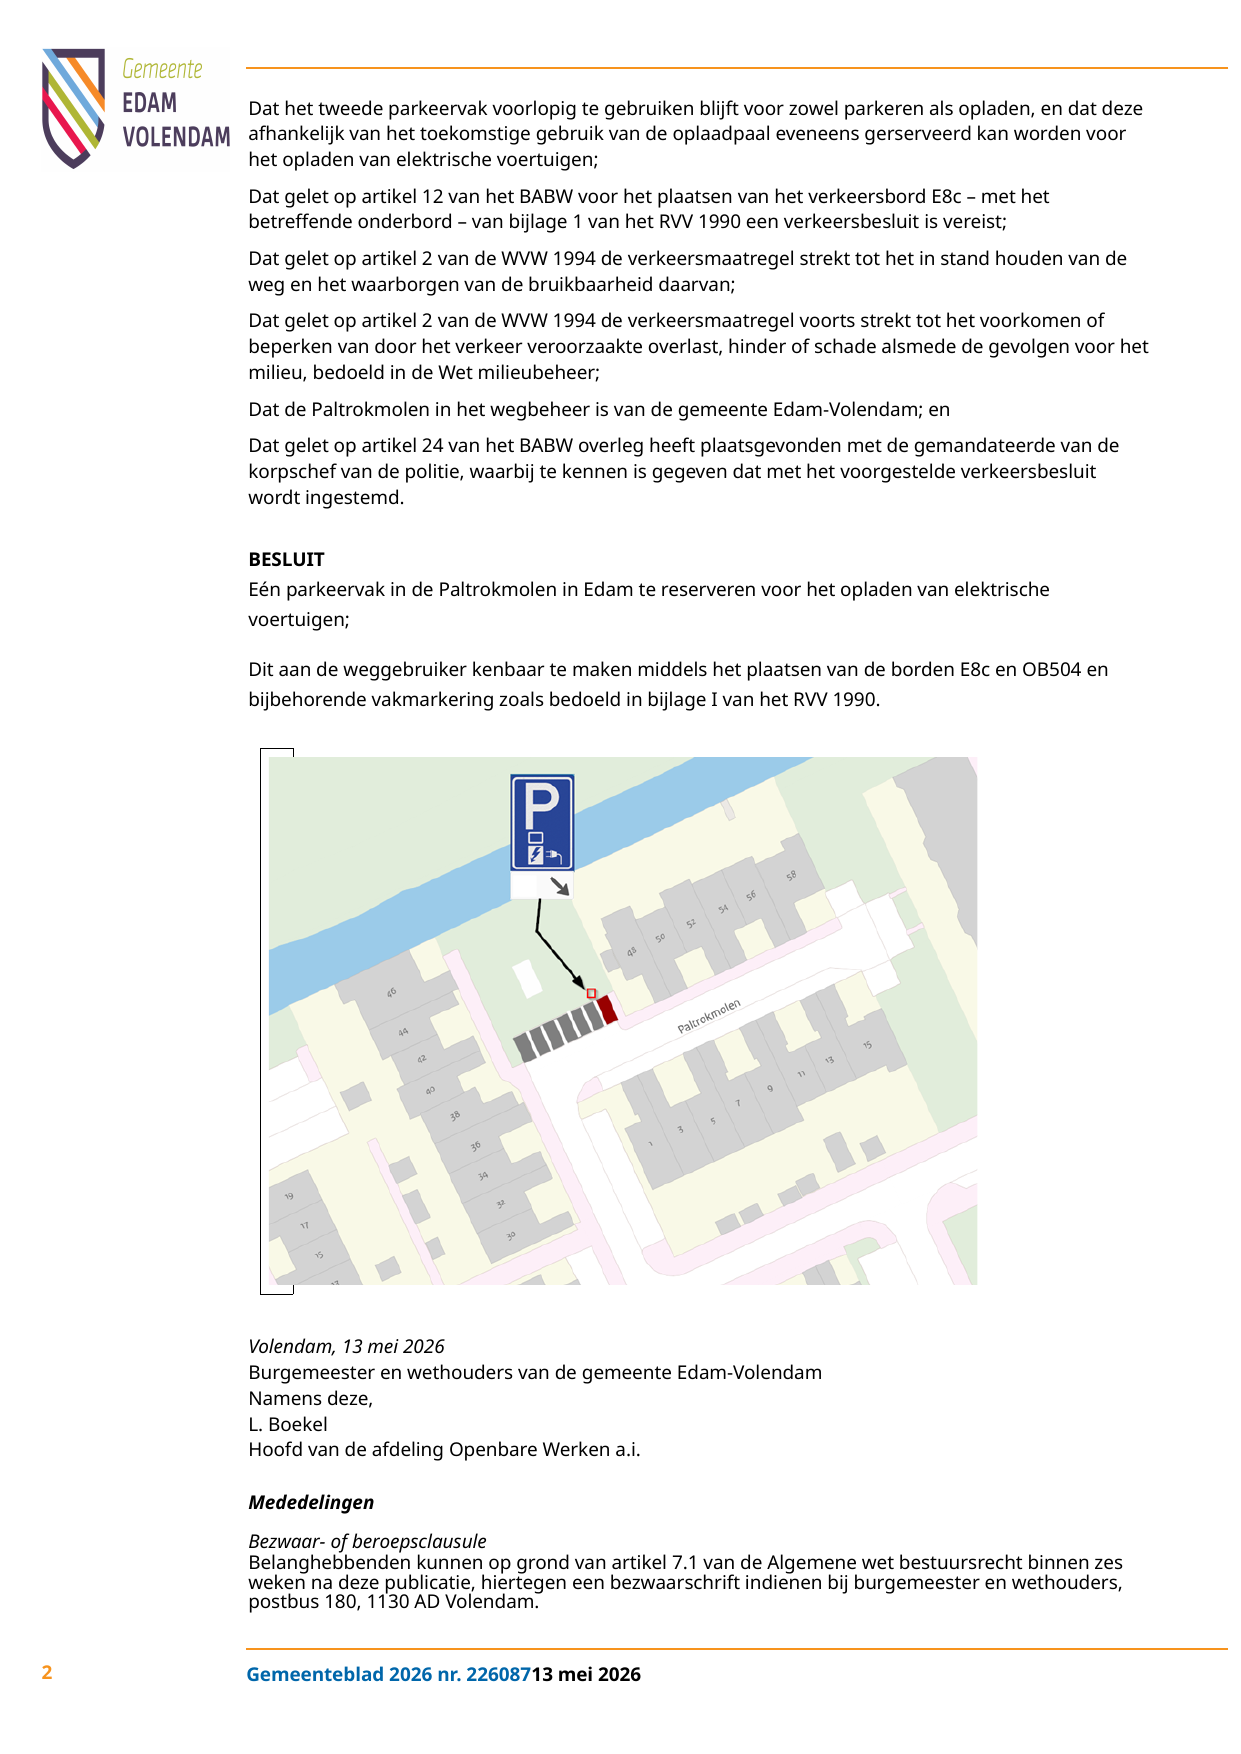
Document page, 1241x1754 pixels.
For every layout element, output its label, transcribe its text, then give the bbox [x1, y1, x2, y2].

picture [41, 47, 231, 172]
text Hoofd van de afdeling Openbare Werken a.i. [248, 1436, 1152, 1462]
text Dat gelet op artikel 2 van de WVW 1994 de verkeersmaatregel voorts strekt tot het voorkomen of beperken van door het verkeer veroorzaakte overlast, hinder of schade alsmede de gevolgen voor het milieu, bedoeld in de Wet milieubeheer; [248, 308, 1152, 385]
picture [268, 757, 978, 1285]
text BESLUIT [248, 547, 1152, 572]
text Dat de Paltrokmolen in het wegbeheer is van de gemeente Edam-Volendam; en [248, 396, 1152, 422]
text Bezwaar- of beroepsclausule [248, 1529, 1152, 1554]
text Burgemeester en wethouders van de gemeente Edam-Volendam [248, 1359, 1152, 1385]
text Dit aan de weggebruiker kenbaar te maken middels het plaatsen van de borden E8c en OB504 en bijbehorende vakmarkering zoals bedoeld in bijlage I van het RVV 1990. [248, 656, 1152, 712]
text Dat het tweede parkeervak voorlopig te gebruiken blijft voor zowel parkeren als opladen, en dat deze afhankelijk van het toekomstige gebruik van de oplaadpaal eveneens gerserveerd kan worden voor het opladen van elektrische voertuigen; [248, 95, 1152, 172]
text Namens deze, [248, 1385, 1152, 1411]
text Belanghebbenden kunnen op grond van artikel 7.1 van de Algemene wet bestuursrecht binnen zes weken na deze publicatie, hiertegen een bezwaarschrift indienen bij burgemeester en wethouders, postbus 180, 1130 AD Volendam. [248, 1554, 1152, 1612]
text Dat gelet op artikel 24 van het BABW overleg heeft plaatsgevonden met de gemandateerde van de korpschef van de politie, waarbij te kennen is gegeven dat met het voorgestelde verkeersbesluit wordt ingestemd. [248, 432, 1152, 510]
text Volendam, 13 mei 2026 [248, 1333, 1152, 1359]
text Eén parkeervak in de Paltrokmolen in Edam te reserveren voor het opladen van elektrische voertuigen; [248, 576, 1152, 632]
text Mededelingen [248, 1489, 1152, 1515]
text Dat gelet op artikel 12 van het BABW voor het plaatsen van het verkeersbord E8c – met het betreffende onderbord – van bijlage 1 van het RVV 1990 een verkeersbesluit is vereist; [248, 183, 1152, 234]
text Dat gelet op artikel 2 van de WVW 1994 de verkeersmaatregel strekt tot het in stand houden van de weg en het waarborgen van de bruikbaarheid daarvan; [248, 245, 1152, 297]
text L. Boekel [248, 1411, 1152, 1436]
